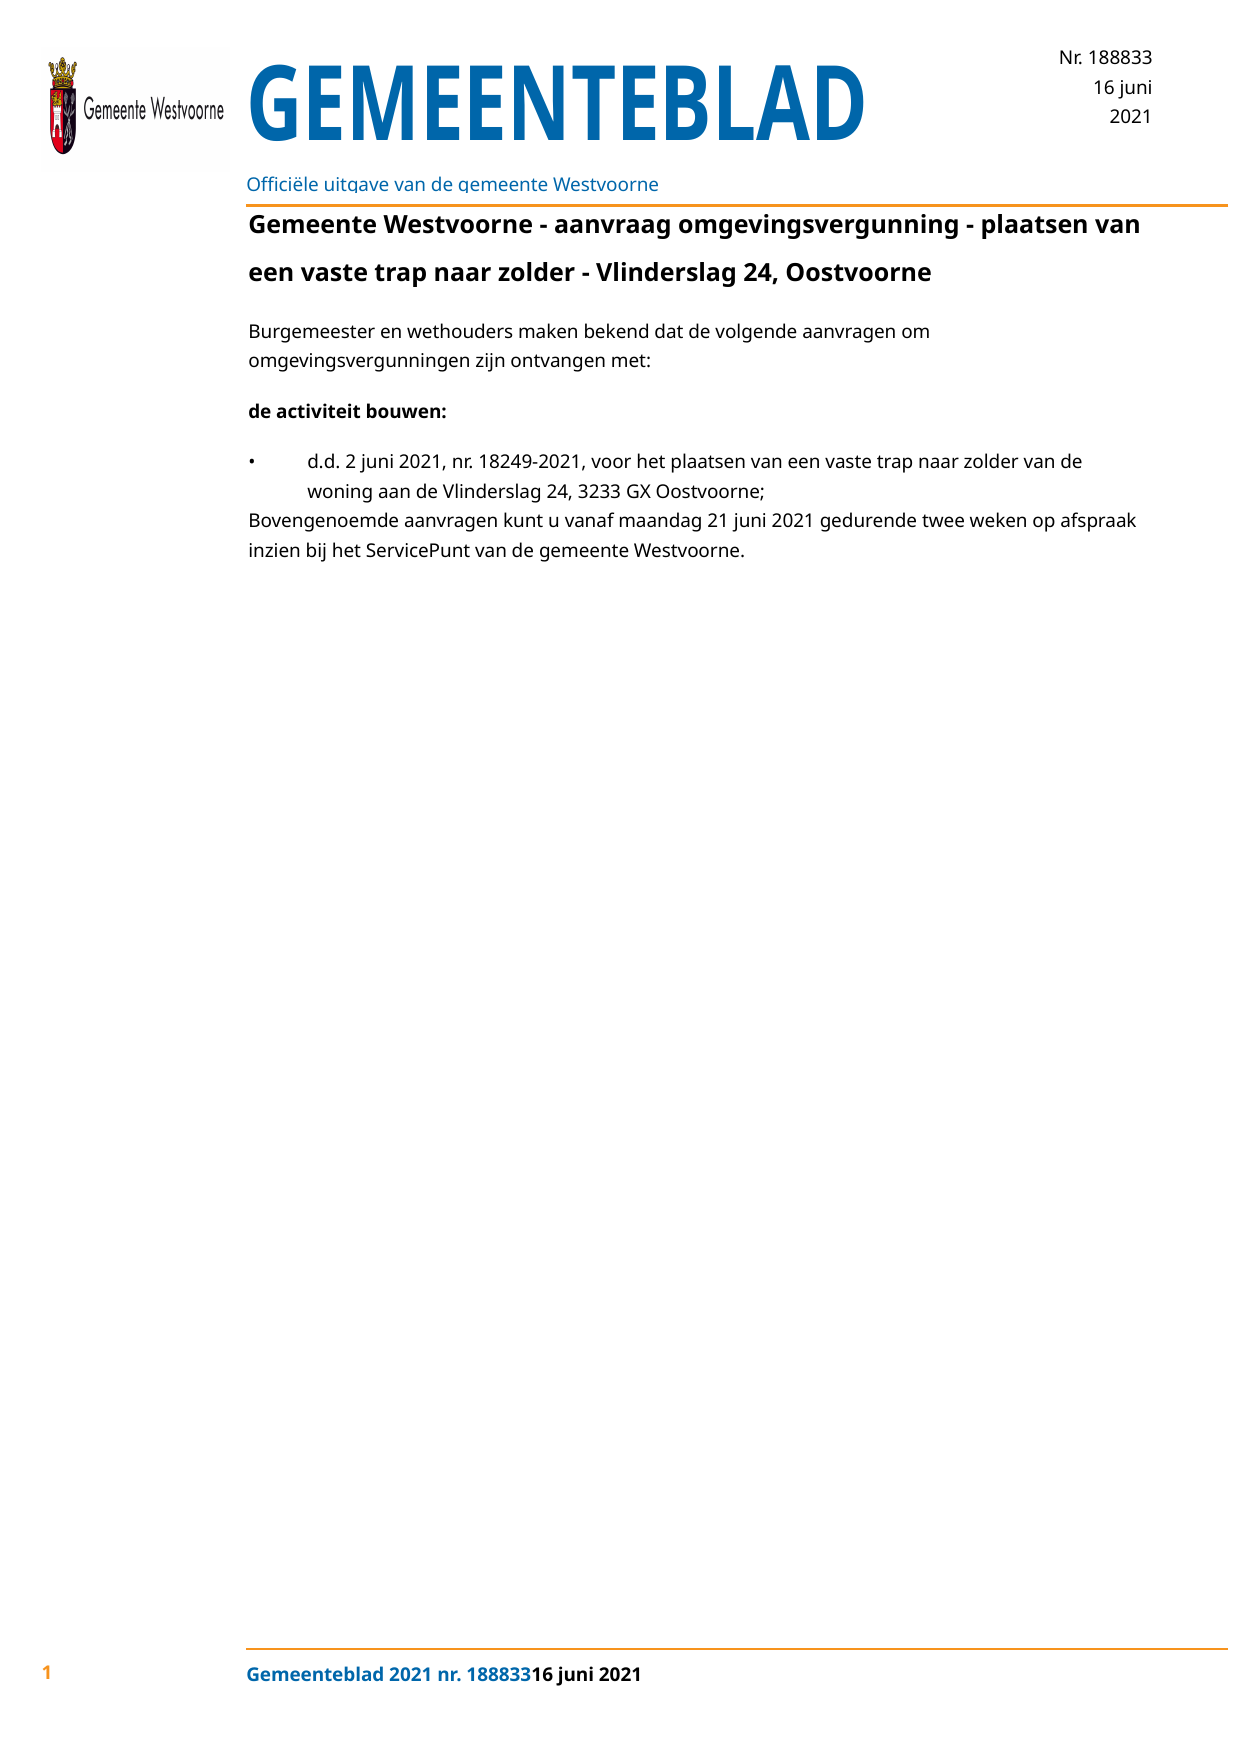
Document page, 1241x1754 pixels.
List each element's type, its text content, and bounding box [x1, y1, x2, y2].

list d.d. 2 juni 2021, nr. 18249-2021, voor het plaatsen van een vaste trap naar zolder van de woning aan de Vlinderslag 24, 3233 GX Oostvoorne; [248, 448, 1152, 504]
picture [41, 47, 231, 172]
text Gemeente Westvoorne - aanvraag omgevingsvergunning - plaatsen van een vaste trap naar zolder - Vlinderslag 24, Oostvoorne [248, 207, 1152, 288]
text de activiteit bouwen: [248, 398, 1152, 424]
text Bovengenoemde aanvragen kunt u vanaf maandag 21 juni 2021 gedurende twee weken op afspraak inzien bij het ServicePunt van de gemeente Westvoorne. [248, 507, 1152, 563]
text Burgemeester en wethouders maken bekend dat de volgende aanvragen om omgevingsvergunningen zijn ontvangen met: [248, 318, 1152, 373]
